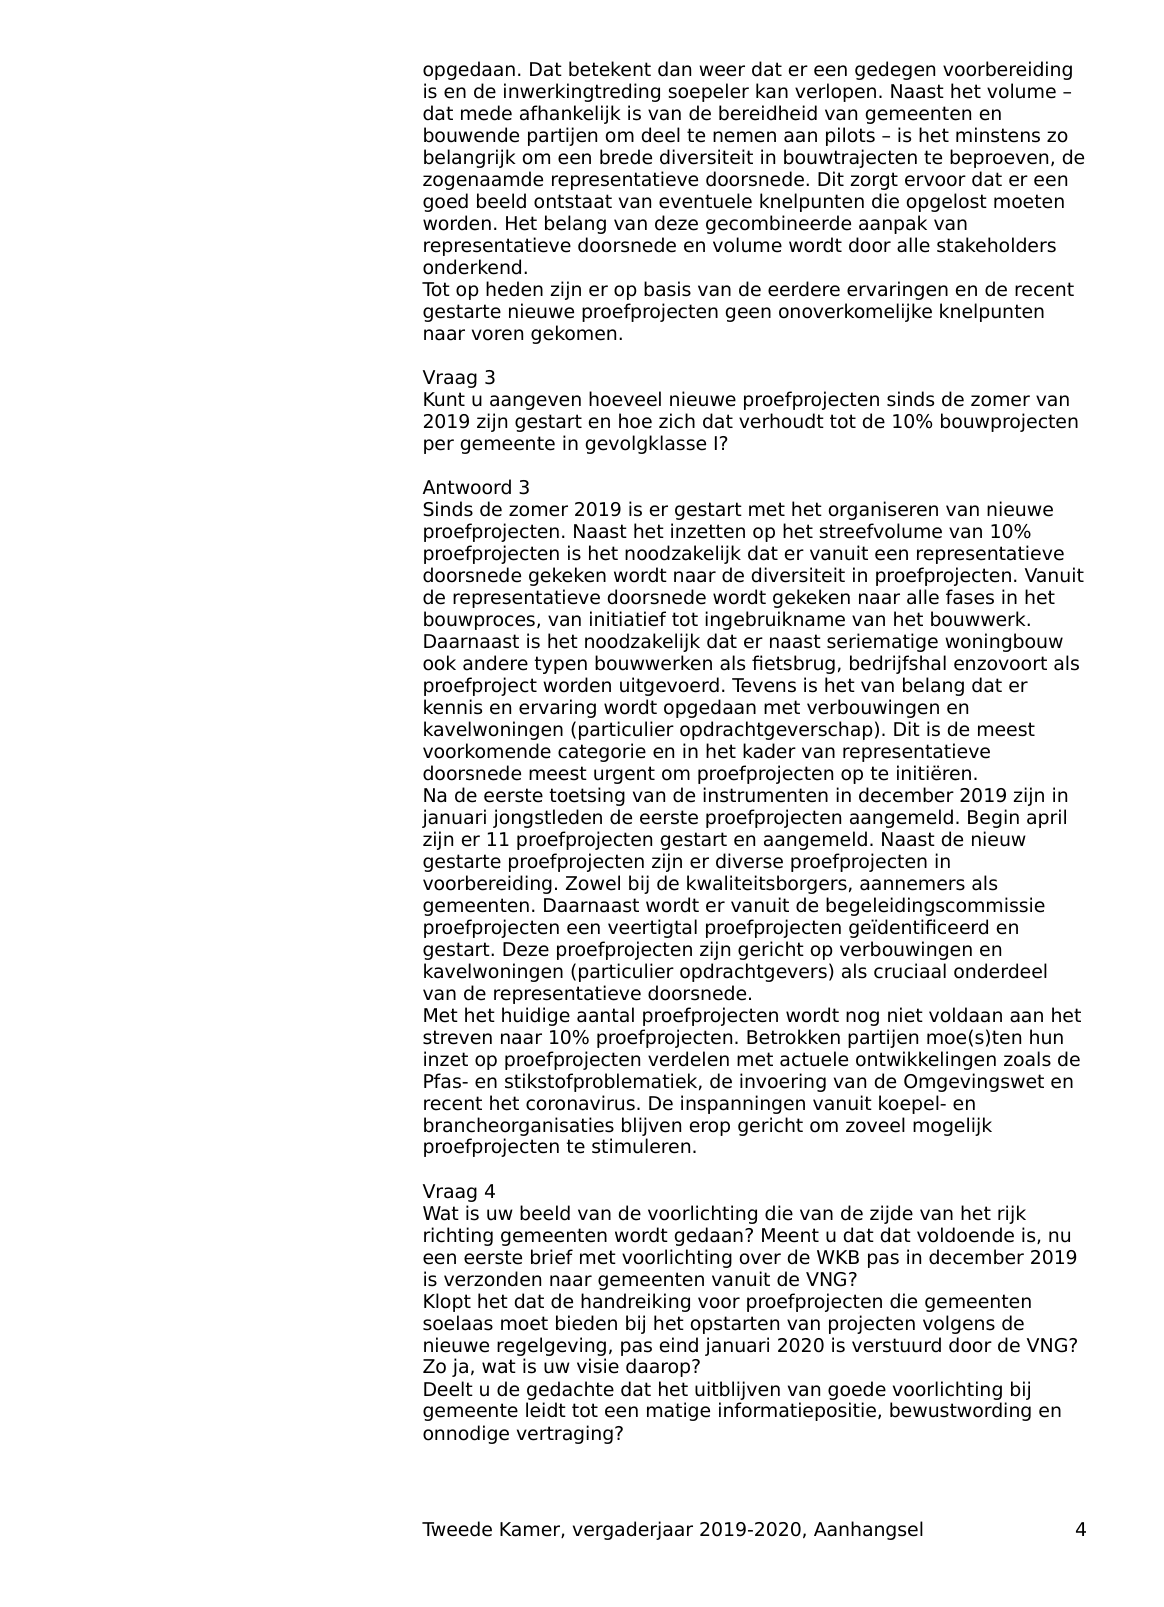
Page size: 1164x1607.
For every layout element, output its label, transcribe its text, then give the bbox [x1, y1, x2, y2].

text opgedaan. Dat betekent dan weer dat er een gedegen voorbereiding is en de inwerkingtreding soepeler kan verlopen. Naast het volume – dat mede afhankelijk is van de bereidheid van gemeenten en bouwende partijen om deel te nemen aan pilots – is het minstens zo belangrijk om een brede diversiteit in bouwtrajecten te beproeven, de zogenaamde representatieve doorsnede. Dit zorgt ervoor dat er een goed beeld ontstaat van eventuele knelpunten die opgelost moeten worden. Het belang van deze gecombineerde aanpak van representatieve doorsnede en volume wordt door alle stakeholders onderkend. [422, 59, 1087, 279]
text Vraag 4 [422, 1181, 1087, 1203]
text Tot op heden zijn er op basis van de eerdere ervaringen en de recent gestarte nieuwe proefprojecten geen onoverkomelijke knelpunten naar voren gekomen. [422, 279, 1087, 345]
text Antwoord 3 [422, 477, 1087, 499]
text Daarnaast is het noodzakelijk dat er naast seriematige woningbouw ook andere typen bouwwerken als fietsbrug, bedrijfshal enzovoort als proefproject worden uitgevoerd. Tevens is het van belang dat er kennis en ervaring wordt opgedaan met verbouwingen en kavelwoningen (particulier opdrachtgeverschap). Dit is de meest voorkomende categorie en in het kader van representatieve doorsnede meest urgent om proefprojecten op te initiëren. [422, 631, 1087, 785]
text Wat is uw beeld van de voorlichting die van de zijde van het rijk richting gemeenten wordt gedaan? Meent u dat dat voldoende is, nu een eerste brief met voorlichting over de WKB pas in december 2019 is verzonden naar gemeenten vanuit de VNG? [422, 1203, 1087, 1291]
text Na de eerste toetsing van de instrumenten in december 2019 zijn in januari jongstleden de eerste proefprojecten aangemeld. Begin april zijn er 11 proefprojecten gestart en aangemeld. Naast de nieuw gestarte proefprojecten zijn er diverse proefprojecten in voorbereiding. Zowel bij de kwaliteitsborgers, aannemers als gemeenten. Daarnaast wordt er vanuit de begeleidingscommissie proefprojecten een veertigtal proefprojecten geïdentificeerd en gestart. Deze proefprojecten zijn gericht op verbouwingen en kavelwoningen (particulier opdrachtgevers) als cruciaal onderdeel van de representatieve doorsnede. [422, 785, 1087, 1004]
text Met het huidige aantal proefprojecten wordt nog niet voldaan aan het streven naar 10% proefprojecten. Betrokken partijen moe(s)ten hun inzet op proefprojecten verdelen met actuele ontwikkelingen zoals de Pfas- en stikstofproblematiek, de invoering van de Omgevingswet en recent het coronavirus. De inspanningen vanuit koepel- en brancheorganisaties blijven erop gericht om zoveel mogelijk proefprojecten te stimuleren. [422, 1004, 1087, 1158]
text Vraag 3 [422, 367, 1087, 389]
text Klopt het dat de handreiking voor proefprojecten die gemeenten soelaas moet bieden bij het opstarten van projecten volgens de nieuwe regelgeving, pas eind januari 2020 is verstuurd door de VNG? Zo ja, wat is uw visie daarop? [422, 1291, 1087, 1378]
text Deelt u de gedachte dat het uitblijven van goede voorlichting bij gemeente leidt tot een matige informatiepositie, bewustwording en onnodige vertraging? [422, 1378, 1087, 1444]
text Sinds de zomer 2019 is er gestart met het organiseren van nieuwe proefprojecten. Naast het inzetten op het streefvolume van 10% proefprojecten is het noodzakelijk dat er vanuit een representatieve doorsnede gekeken wordt naar de diversiteit in proefprojecten. Vanuit de representatieve doorsnede wordt gekeken naar alle fases in het bouwproces, van initiatief tot ingebruikname van het bouwwerk. [422, 499, 1087, 631]
text Kunt u aangeven hoeveel nieuwe proefprojecten sinds de zomer van 2019 zijn gestart en hoe zich dat verhoudt tot de 10% bouwprojecten per gemeente in gevolgklasse I? [422, 389, 1087, 455]
